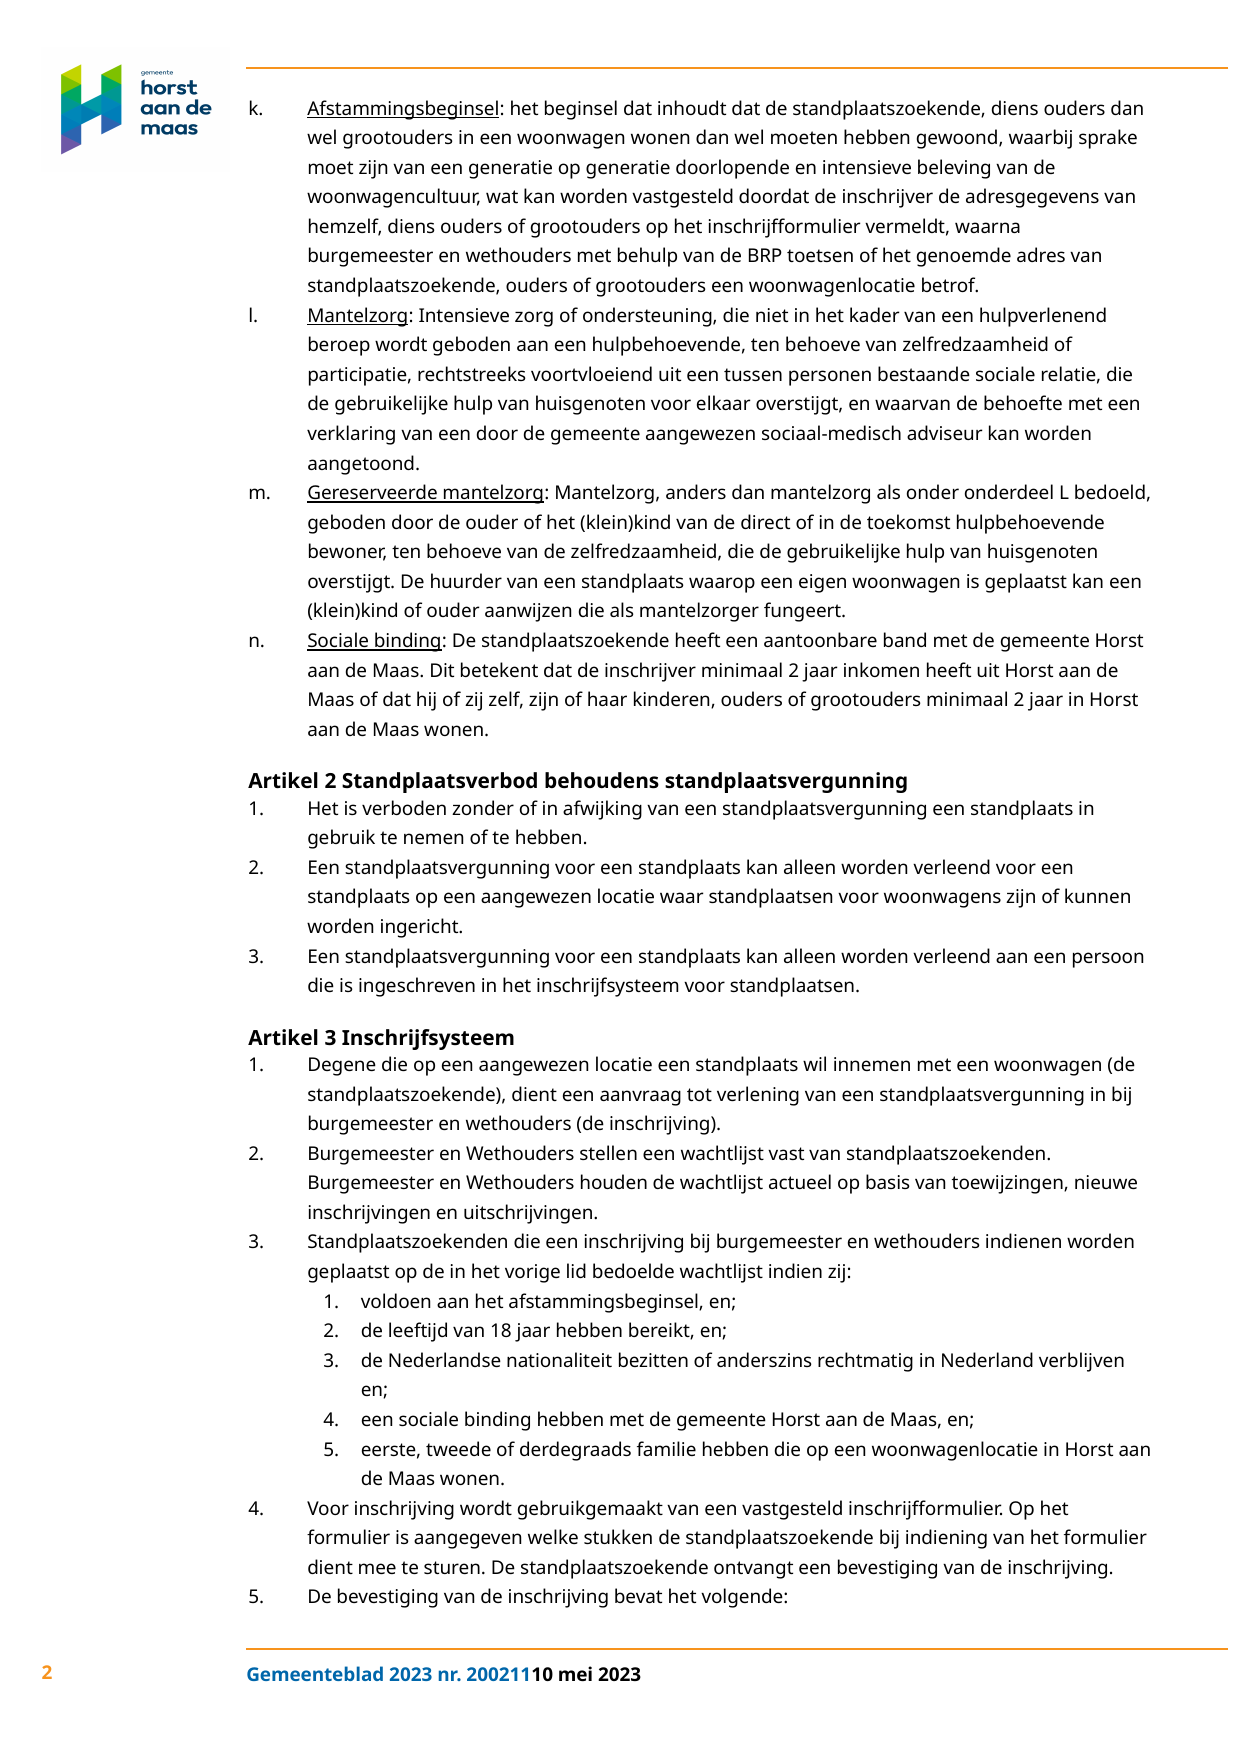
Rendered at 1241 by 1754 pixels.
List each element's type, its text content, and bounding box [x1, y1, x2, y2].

list voldoen aan het afstammingsbeginsel, en; [323, 1288, 1152, 1314]
list Gereserveerde mantelzorg: Mantelzorg, anders dan mantelzorg als onder onderdeel L bedoeld, geboden door de ouder of het (klein)kind van de direct of in de toekomst hulpbehoevende bewoner, ten behoeve van de zelfredzaamheid, die de gebruikelijke hulp van huisgenoten overstijgt. De huurder van een standplaats waarop een eigen woonwagen is geplaatst kan een (klein)kind of ouder aanwijzen die als mantelzorger fungeert. [248, 479, 1152, 623]
list Burgemeester en Wethouders stellen een wachtlijst vast van standplaatszoekenden. Burgemeester en Wethouders houden de wachtlijst actueel op basis van toewijzingen, nieuwe inschrijvingen en uitschrijvingen. [248, 1140, 1152, 1225]
list eerste, tweede of derdegraads familie hebben die op een woonwagenlocatie in Horst aan de Maas wonen. [323, 1436, 1152, 1491]
list de leeftijd van 18 jaar hebben bereikt, en; [323, 1317, 1152, 1343]
list de Nederlandse nationaliteit bezitten of anderszins rechtmatig in Nederland verblijven en; [323, 1347, 1152, 1402]
list Een standplaatsvergunning voor een standplaats kan alleen worden verleend voor een standplaats op een aangewezen locatie waar standplaatsen voor woonwagens zijn of kunnen worden ingericht. [248, 854, 1152, 939]
list Standplaatszoekenden die een inschrijving bij burgemeester en wethouders indienen worden geplaatst op de in het vorige lid bedoelde wachtlijst indien zij: [248, 1229, 1152, 1284]
list een sociale binding hebben met de gemeente Horst aan de Maas, en; [323, 1406, 1152, 1432]
text Artikel 3 Inschrijfsysteem [248, 1023, 1152, 1051]
list De bevestiging van de inschrijving bevat het volgende: [248, 1584, 1152, 1609]
text Artikel 2 Standplaatsverbod behoudens standplaatsvergunning [248, 766, 1152, 795]
list Mantelzorg: Intensieve zorg of ondersteuning, die niet in het kader van een hulpverlenend beroep wordt geboden aan een hulpbehoevende, ten behoeve van zelfredzaamheid of participatie, rechtstreeks voortvloeiend uit een tussen personen bestaande sociale relatie, die de gebruikelijke hulp van huisgenoten voor elkaar overstijgt, en waarvan de behoefte met een verklaring van een door de gemeente aangewezen sociaal-medisch adviseur kan worden aangetoond. [248, 302, 1152, 476]
list Voor inschrijving wordt gebruikgemaakt van een vastgesteld inschrijfformulier. Op het formulier is aangegeven welke stukken de standplaatszoekende bij indiening van het formulier dient mee te sturen. De standplaatszoekende ontvangt een bevestiging van de inschrijving. [248, 1495, 1152, 1580]
list Een standplaatsvergunning voor een standplaats kan alleen worden verleend aan een persoon die is ingeschreven in het inschrijfsysteem voor standplaatsen. [248, 943, 1152, 998]
list Degene die op een aangewezen locatie een standplaats wil innemen met een woonwagen (de standplaatszoekende), dient een aanvraag tot verlening van een standplaatsvergunning in bij burgemeester en wethouders (de inschrijving). [248, 1051, 1152, 1136]
picture [41, 47, 231, 172]
list Afstammingsbeginsel: het beginsel dat inhoudt dat de standplaatszoekende, diens ouders dan wel grootouders in een woonwagen wonen dan wel moeten hebben gewoond, waarbij sprake moet zijn van een generatie op generatie doorlopende en intensieve beleving van de woonwagencultuur, wat kan worden vastgesteld doordat de inschrijver de adresgegevens van hemzelf, diens ouders of grootouders op het inschrijfformulier vermeldt, waarna burgemeester en wethouders met behulp van de BRP toetsen of het genoemde adres van standplaatszoekende, ouders of grootouders een woonwagenlocatie betrof. [248, 95, 1152, 298]
list Sociale binding: De standplaatszoekende heeft een aantoonbare band met de gemeente Horst aan de Maas. Dit betekent dat de inschrijver minimaal 2 jaar inkomen heeft uit Horst aan de Maas of dat hij of zij zelf, zijn of haar kinderen, ouders of grootouders minimaal 2 jaar in Horst aan de Maas wonen. [248, 627, 1152, 742]
list Het is verboden zonder of in afwijking van een standplaatsvergunning een standplaats in gebruik te nemen of te hebben. [248, 795, 1152, 850]
